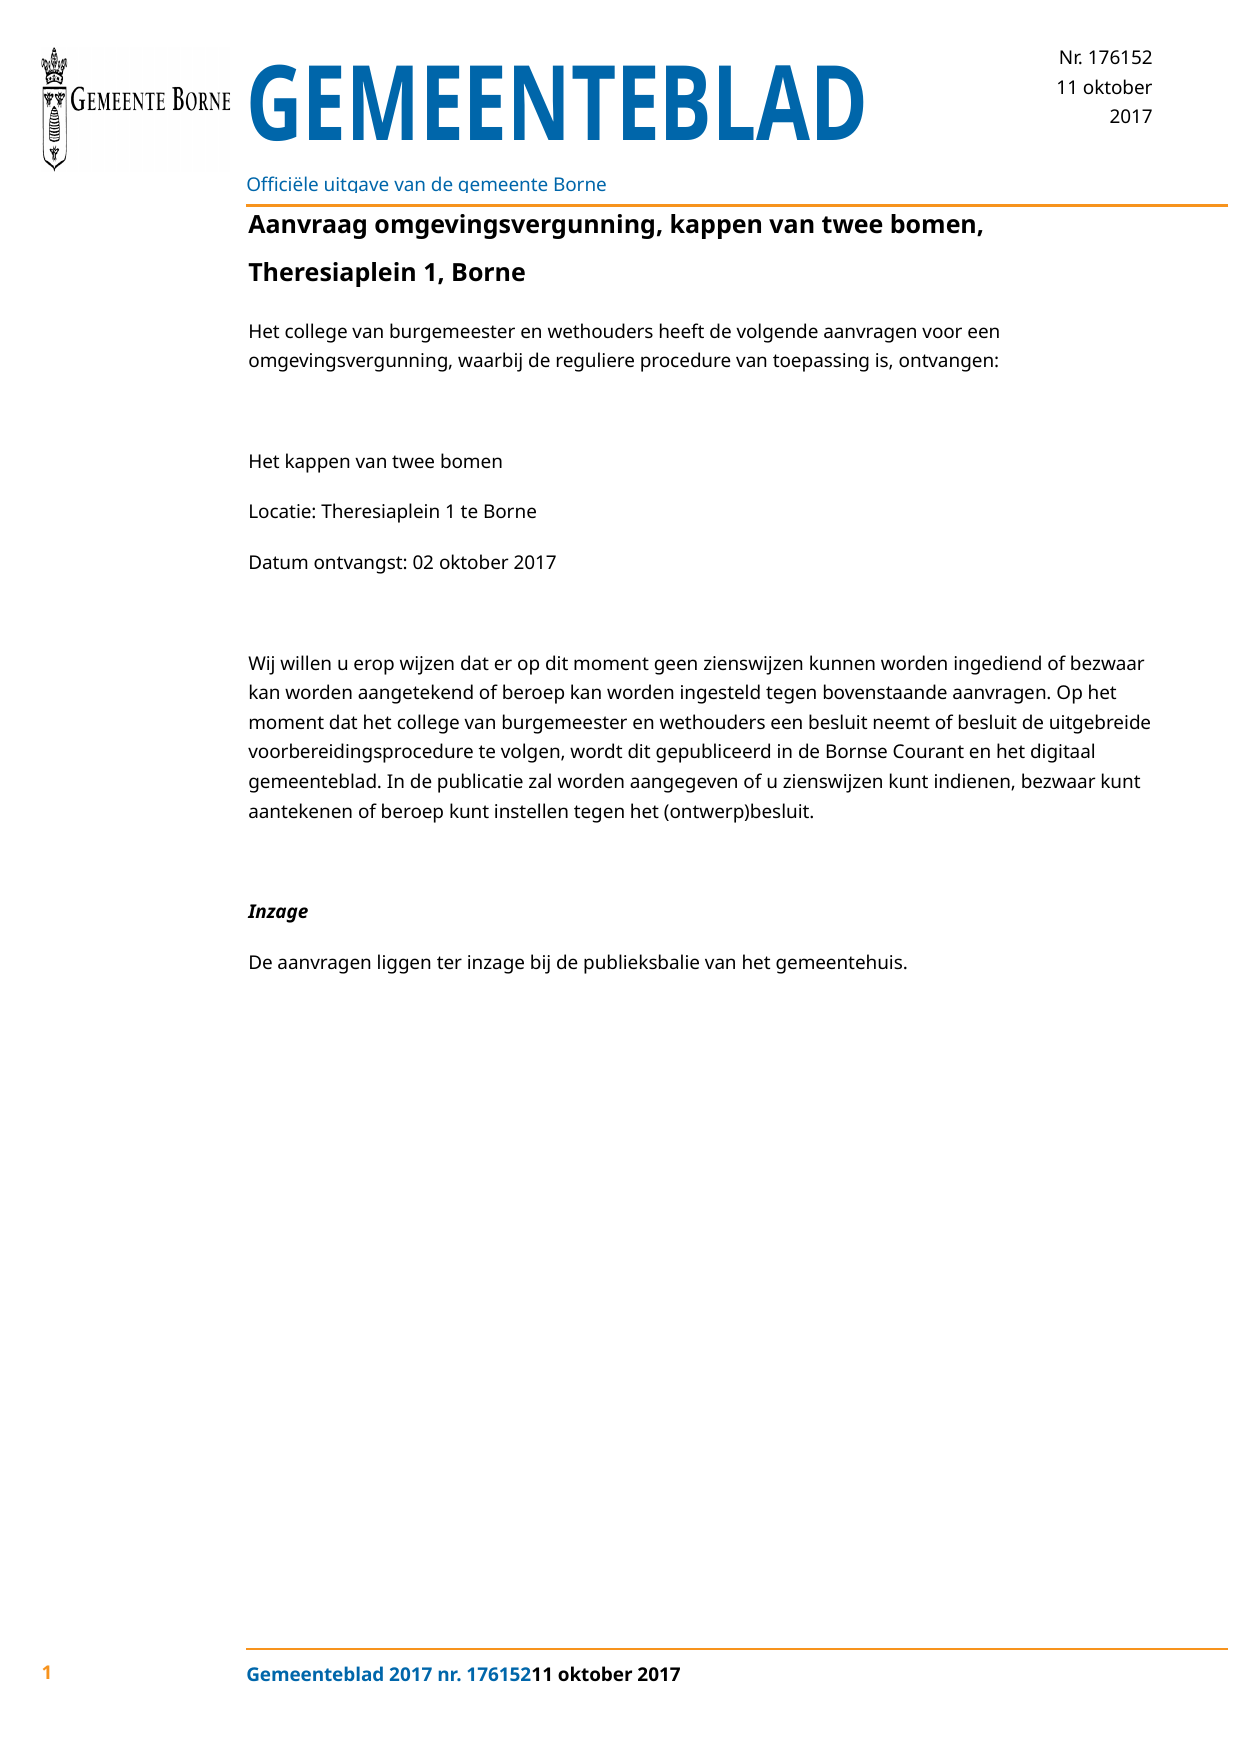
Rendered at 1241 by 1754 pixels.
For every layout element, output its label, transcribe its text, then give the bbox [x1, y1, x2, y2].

text Inzage [248, 899, 1152, 924]
text De aanvragen liggen ter inzage bij de publieksbalie van het gemeentehuis. [248, 949, 1152, 975]
text Datum ontvangst: 02 oktober 2017 [248, 549, 1152, 575]
text Locatie: Theresiaplein 1 te Borne [248, 499, 1152, 524]
text Aanvraag omgevingsvergunning, kappen van twee bomen, Theresiaplein 1, Borne [248, 207, 1152, 288]
text Het kappen van twee bomen [248, 448, 1152, 474]
picture [41, 47, 231, 172]
text Het college van burgemeester en wethouders heeft de volgende aanvragen voor een omgevingsvergunning, waarbij de reguliere procedure van toepassing is, ontvangen: [248, 318, 1152, 373]
text Wij willen u erop wijzen dat er op dit moment geen zienswijzen kunnen worden ingediend of bezwaar kan worden aangetekend of beroep kan worden ingesteld tegen bovenstaande aanvragen. Op het moment dat het college van burgemeester en wethouders een besluit neemt of besluit de uitgebreide voorbereidingsprocedure te volgen, wordt dit gepubliceerd in de Bornse Courant en het digitaal gemeenteblad. In de publicatie zal worden aangegeven of u zienswijzen kunt indienen, bezwaar kunt aantekenen of beroep kunt instellen tegen het (ontwerp)besluit. [248, 650, 1152, 824]
